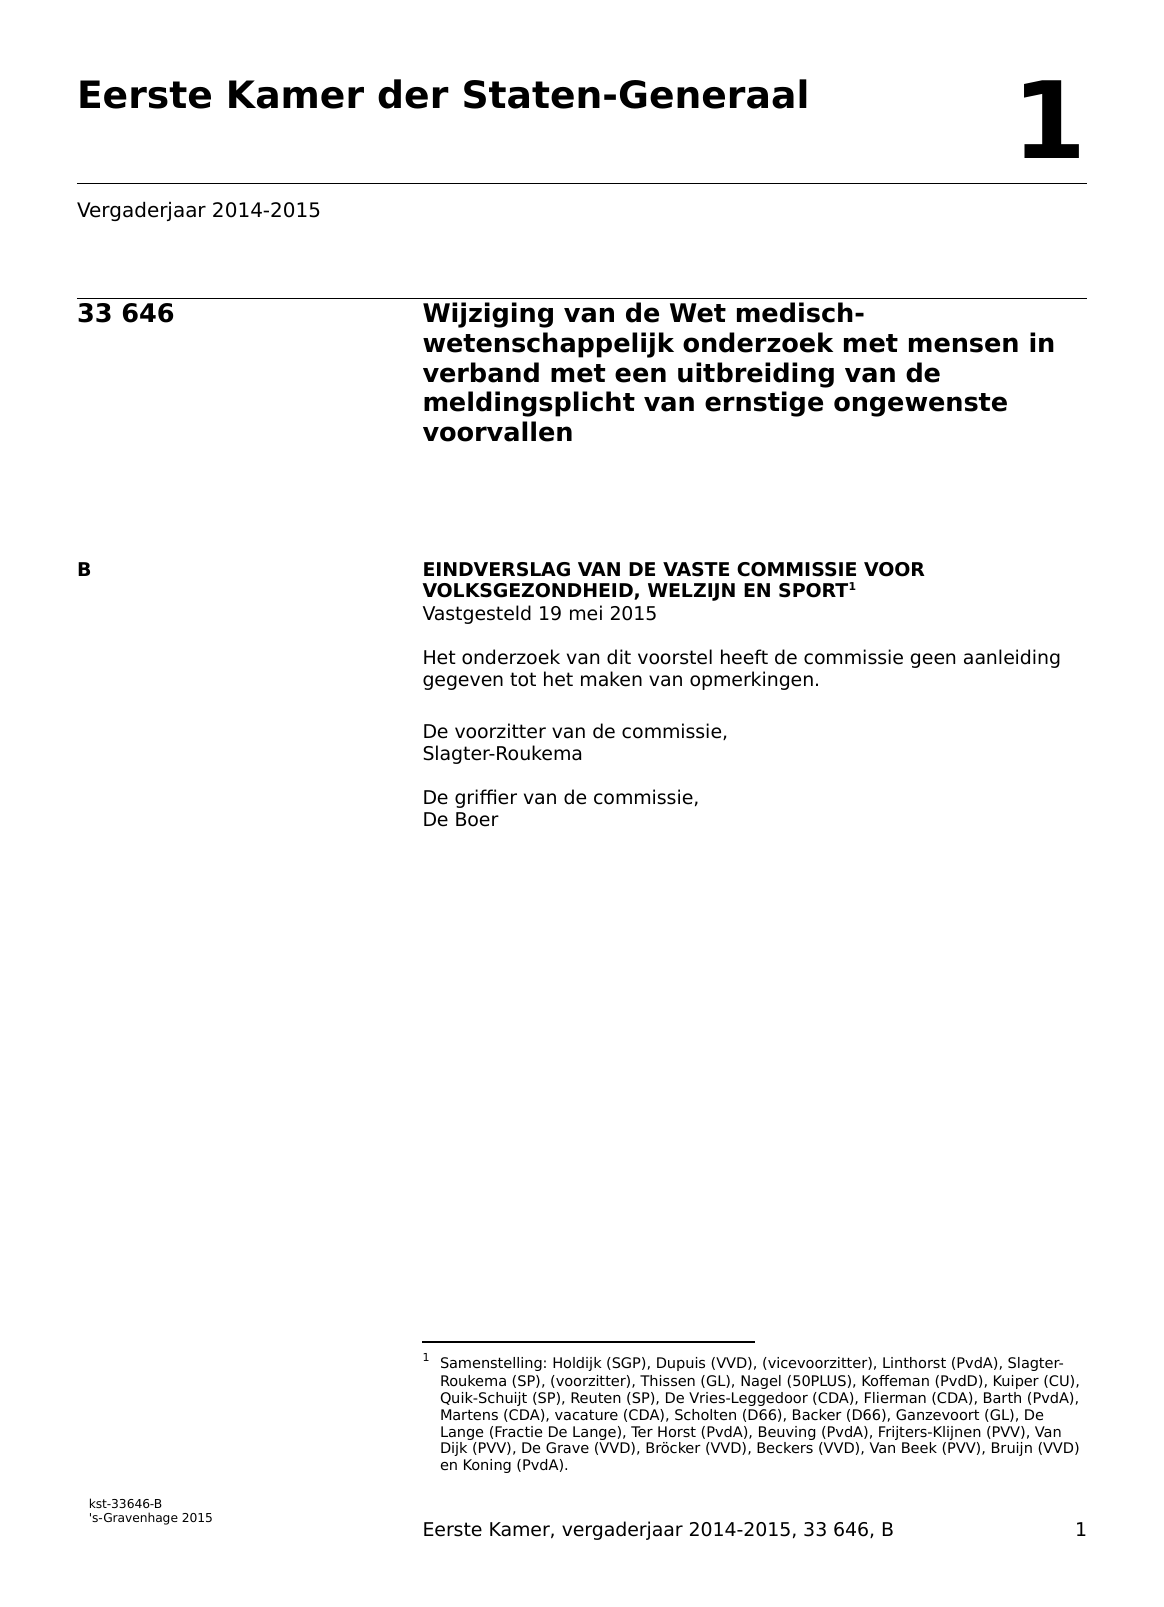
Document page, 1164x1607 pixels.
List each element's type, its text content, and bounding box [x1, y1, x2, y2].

table_header 1 [886, 59, 1087, 183]
text Vastgesteld 19 mei 2015 [422, 602, 1087, 624]
table_header Eerste Kamer der Staten-Generaal [77, 59, 886, 183]
text 's-Gravenhage 2015 [88, 1511, 323, 1525]
text Het onderzoek van dit voorstel heeft de commissie geen aanleiding gegeven tot het maken van opmerkingen. [422, 647, 1087, 691]
table_cell Vergaderjaar 2014-2015 [77, 184, 1087, 298]
subtitle B EINDVERSLAG VAN DE VASTE COMMISSIE VOOR VOLKSGEZONDHEID, WELZIJN EN SPORT [77, 558, 1087, 602]
text kst-33646-B [88, 1497, 323, 1511]
text De griffier van de commissie, De Boer [422, 787, 1087, 831]
text De voorzitter van de commissie, Slagter-Roukema [422, 721, 1087, 764]
subtitle 33 646 Wijziging van de Wet medisch-wetenschappelijk onderzoek met mensen in verband met een uitbreiding van de meldingsplicht van ernstige ongewenste voorvallen [77, 299, 1087, 447]
text Samenstelling: Holdijk (SGP), Dupuis (VVD), (vicevoorzitter), Linthorst (PvdA), Slagter-Roukema (SP), (voorzitter), Thissen (GL), Nagel (50PLUS), Koffeman (PvdD), Kuiper (CU), Quik-Schuijt (SP), Reuten (SP), De Vries-Leggedoor (CDA), Flierman (CDA), Barth (PvdA), Martens (CDA), vacature (CDA), Scholten (D66), Backer (D66), Ganzevoort (GL), De Lange (Fractie De Lange), Ter Horst (PvdA), Beuving (PvdA), Frijters-Klijnen (PVV), Van Dijk (PVV), De Grave (VVD), Bröcker (VVD), Beckers (VVD), Van Beek (PVV), Bruijn (VVD) en Koning (PvdA). [422, 1351, 1087, 1474]
